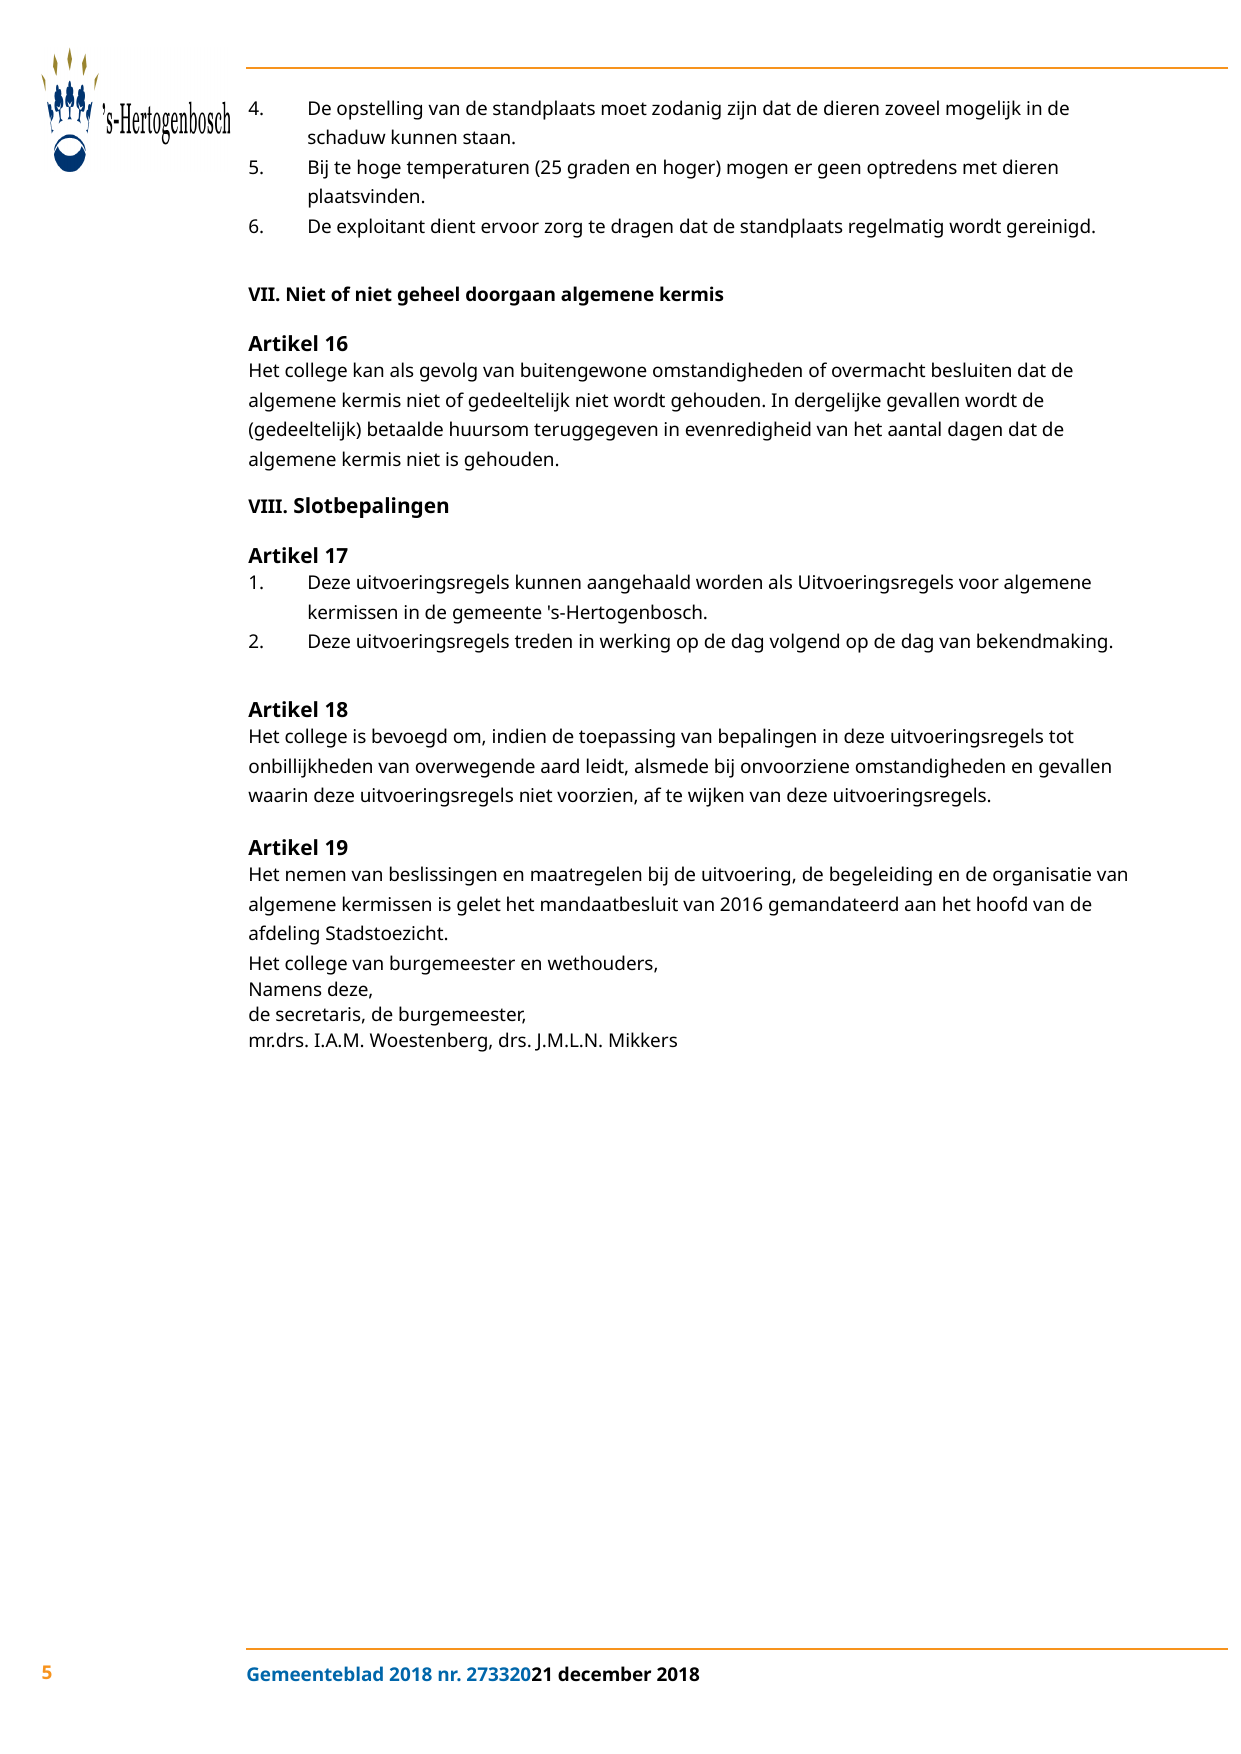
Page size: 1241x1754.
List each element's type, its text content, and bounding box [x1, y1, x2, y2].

text Artikel 17 [248, 541, 1152, 569]
text mr.drs. I.A.M. Woestenberg, drs. J.M.L.N. Mikkers [248, 1027, 1152, 1053]
text VII. Niet of niet geheel doorgaan algemene kermis [248, 279, 1152, 308]
text Het nemen van beslissingen en maatregelen bij de uitvoering, de begeleiding en de organisatie van algemene kermissen is gelet het mandaatbesluit van 2016 gemandateerd aan het hoofd van de afdeling Stadstoezicht. [248, 861, 1152, 946]
list De opstelling van de standplaats moet zodanig zijn dat de dieren zoveel mogelijk in de schaduw kunnen staan. [248, 95, 1152, 150]
list De exploitant dient ervoor zorg te dragen dat de standplaats regelmatig wordt gereinigd. [248, 213, 1152, 239]
picture [41, 47, 231, 172]
list Deze uitvoeringsregels treden in werking op de dag volgend op de dag van bekendmaking. [248, 628, 1152, 654]
text Artikel 16 [248, 329, 1152, 357]
text VIII. Slotbepalingen [248, 492, 1152, 520]
text Artikel 18 [248, 695, 1152, 723]
list Bij te hoge temperaturen (25 graden en hoger) mogen er geen optredens met dieren plaatsvinden. [248, 154, 1152, 209]
text de secretaris, de burgemeester, [248, 1002, 1152, 1027]
list Deze uitvoeringsregels kunnen aangehaald worden als Uitvoeringsregels voor algemene kermissen in de gemeente 's-Hertogenbosch. [248, 569, 1152, 625]
text Het college kan als gevolg van buitengewone omstandigheden of overmacht besluiten dat de algemene kermis niet of gedeeltelijk niet wordt gehouden. In dergelijke gevallen wordt de (gedeeltelijk) betaalde huursom teruggegeven in evenredigheid van het aantal dagen dat de algemene kermis niet is gehouden. [248, 357, 1152, 472]
text Namens deze, [248, 976, 1152, 1002]
text Het college is bevoegd om, indien de toepassing van bepalingen in deze uitvoeringsregels tot onbillijkheden van overwegende aard leidt, alsmede bij onvoorziene omstandigheden en gevallen waarin deze uitvoeringsregels niet voorzien, af te wijken van deze uitvoeringsregels. [248, 723, 1152, 808]
text Het college van burgemeester en wethouders, [248, 950, 1152, 976]
text Artikel 19 [248, 833, 1152, 861]
